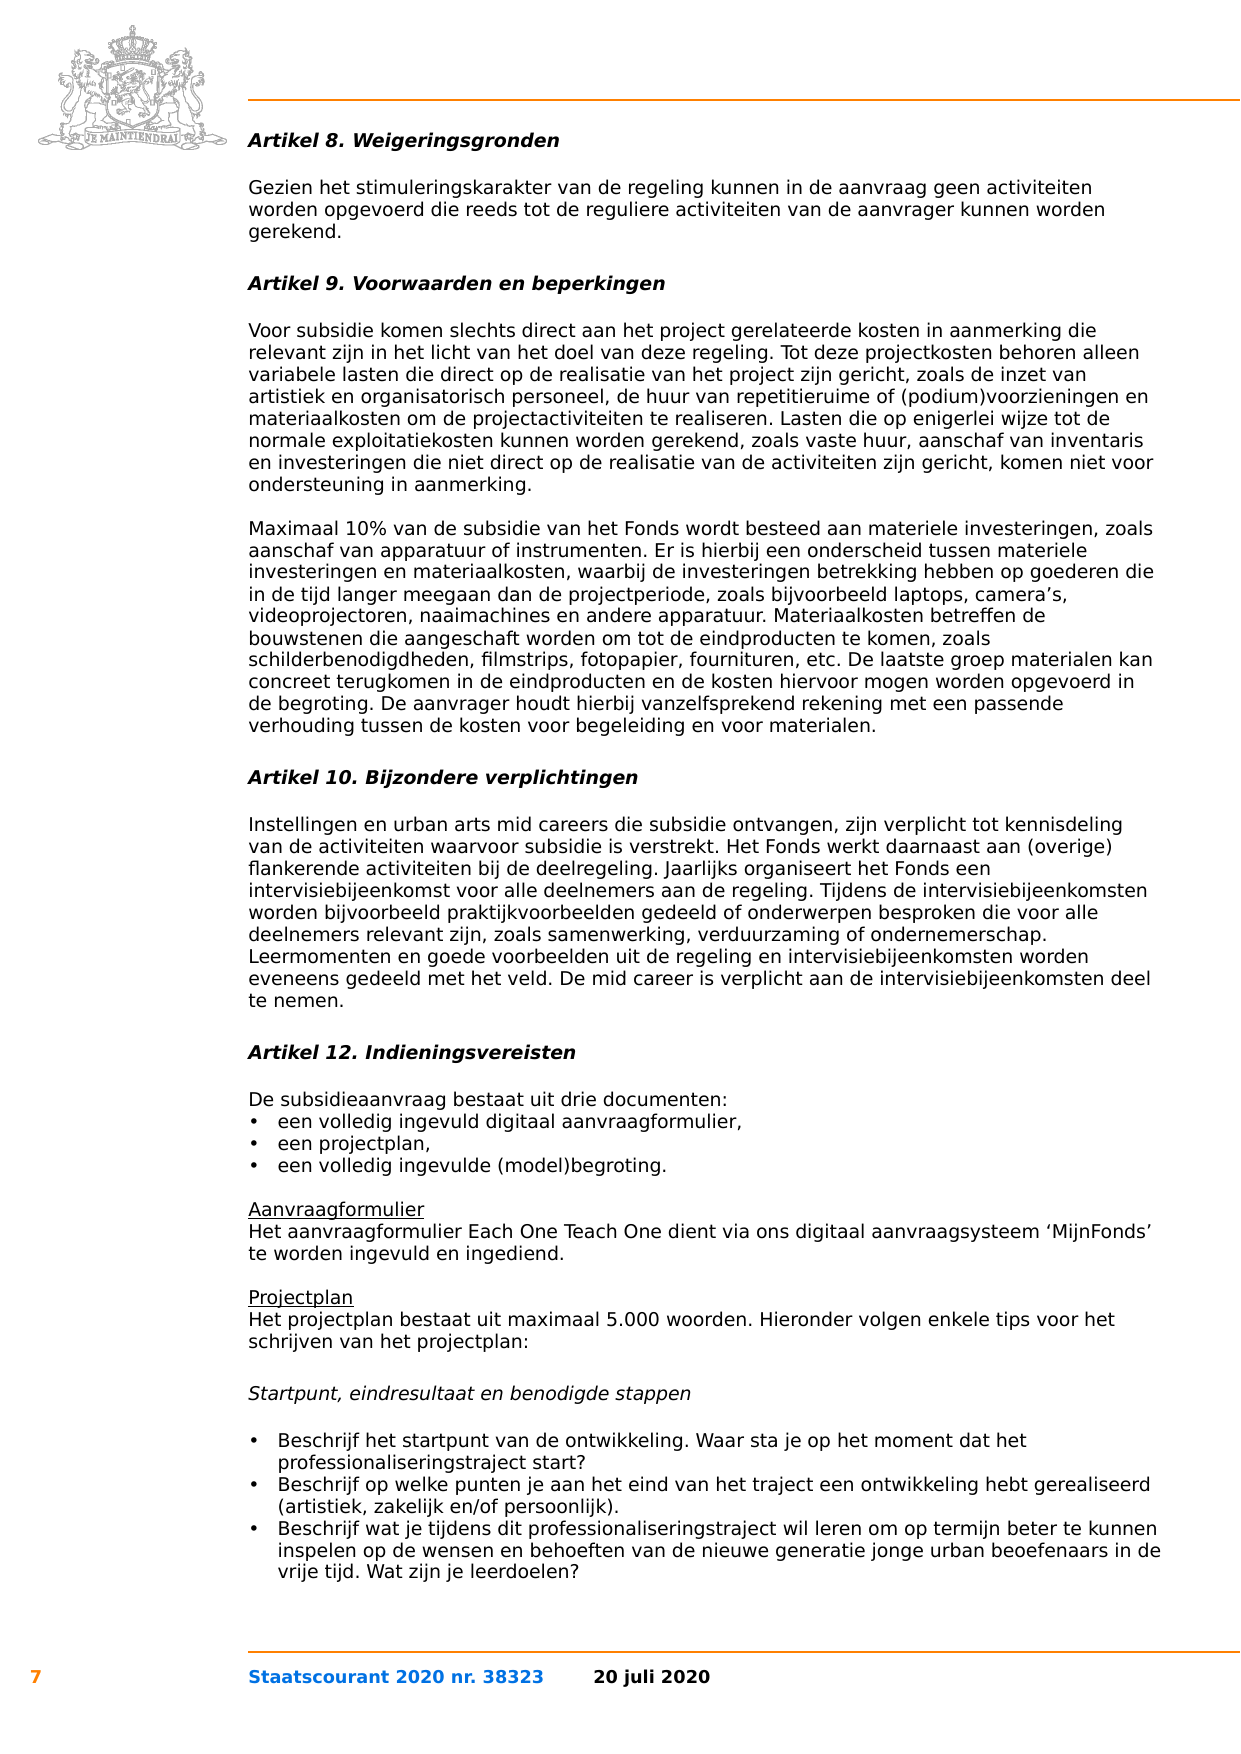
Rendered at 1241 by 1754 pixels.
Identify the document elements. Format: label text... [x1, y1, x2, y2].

subtitle Artikel 8. Weigeringsgronden [248, 130, 1163, 152]
text Aanvraagformulier [248, 1199, 1163, 1221]
text Instellingen en urban arts mid careers die subsidie ontvangen, zijn verplicht tot kennisdeling van de activiteiten waarvoor subsidie is verstrekt. Het Fonds werkt daarnaast aan (overige) flankerende activiteiten bij de deelregeling. Jaarlijks organiseert het Fonds een intervisiebijeenkomst voor alle deelnemers aan de regeling. Tijdens de intervisiebijeenkomsten worden bijvoorbeeld praktijkvoorbeelden gedeeld of onderwerpen besproken die voor alle deelnemers relevant zijn, zoals samenwerking, verduurzaming of ondernemerschap. Leermomenten en goede voorbeelden uit de regeling en intervisiebijeenkomsten worden eveneens gedeeld met het veld. De mid career is verplicht aan de intervisiebijeenkomsten deel te nemen. [248, 814, 1163, 1012]
text Voor subsidie komen slechts direct aan het project gerelateerde kosten in aanmerking die relevant zijn in het licht van het doel van deze regeling. Tot deze projectkosten behoren alleen variabele lasten die direct op de realisatie van het project zijn gericht, zoals de inzet van artistiek en organisatorisch personeel, de huur van repetitieruime of (podium)voorzieningen en materiaalkosten om de projectactiviteiten te realiseren. Lasten die op enigerlei wijze tot de normale exploitatiekosten kunnen worden gerekend, zoals vaste huur, aanschaf van inventaris en investeringen die niet direct op de realisatie van de activiteiten zijn gericht, komen niet voor ondersteuning in aanmerking. [248, 320, 1163, 496]
text Maximaal 10% van de subsidie van het Fonds wordt besteed aan materiele investeringen, zoals aanschaf van apparatuur of instrumenten. Er is hierbij een onderscheid tussen materiele investeringen en materiaalkosten, waarbij de investeringen betrekking hebben op goederen die in de tijd langer meegaan dan de projectperiode, zoals bijvoorbeeld laptops, camera’s, videoprojectoren, naaimachines en andere apparatuur. Materiaalkosten betreffen de bouwstenen die aangeschaft worden om tot de eindproducten te komen, zoals schilderbenodigdheden, filmstrips, fotopapier, fournituren, etc. De laatste groep materialen kan concreet terugkomen in de eindproducten en de kosten hiervoor mogen worden opgevoerd in de begroting. De aanvrager houdt hierbij vanzelfsprekend rekening met een passende verhouding tussen de kosten voor begeleiding en voor materialen. [248, 517, 1163, 737]
subtitle Artikel 10. Bijzondere verplichtingen [248, 767, 1163, 789]
text • een projectplan, [248, 1133, 1163, 1155]
subtitle Startpunt, eindresultaat en benodigde stappen [248, 1383, 1163, 1404]
text De subsidieaanvraag bestaat uit drie documenten: [248, 1089, 1163, 1111]
picture [38, 25, 227, 150]
text • Beschrijf op welke punten je aan het eind van het traject een ontwikkeling hebt gerealiseerd (artistiek, zakelijk en/of persoonlijk). [248, 1473, 1163, 1517]
text • Beschrijf wat je tijdens dit professionaliseringstraject wil leren om op termijn beter te kunnen inspelen op de wensen en behoeften van de nieuwe generatie jonge urban beoefenaars in de vrije tijd. Wat zijn je leerdoelen? [248, 1517, 1163, 1583]
text • een volledig ingevulde (model)begroting. [248, 1155, 1163, 1177]
text Gezien het stimuleringskarakter van de regeling kunnen in de aanvraag geen activiteiten worden opgevoerd die reeds tot de reguliere activiteiten van de aanvrager kunnen worden gerekend. [248, 177, 1163, 243]
text Projectplan [248, 1287, 1163, 1309]
text Het projectplan bestaat uit maximaal 5.000 woorden. Hieronder volgen enkele tips voor het schrijven van het projectplan: [248, 1309, 1163, 1353]
text Het aanvraagformulier Each One Teach One dient via ons digitaal aanvraagsysteem ‘MijnFonds’ te worden ingevuld en ingediend. [248, 1221, 1163, 1265]
subtitle Artikel 9. Voorwaarden en beperkingen [248, 273, 1163, 295]
text • een volledig ingevuld digitaal aanvraagformulier, [248, 1111, 1163, 1133]
text • Beschrijf het startpunt van de ontwikkeling. Waar sta je op het moment dat het professionaliseringstraject start? [248, 1429, 1163, 1473]
subtitle Artikel 12. Indieningsvereisten [248, 1042, 1163, 1064]
